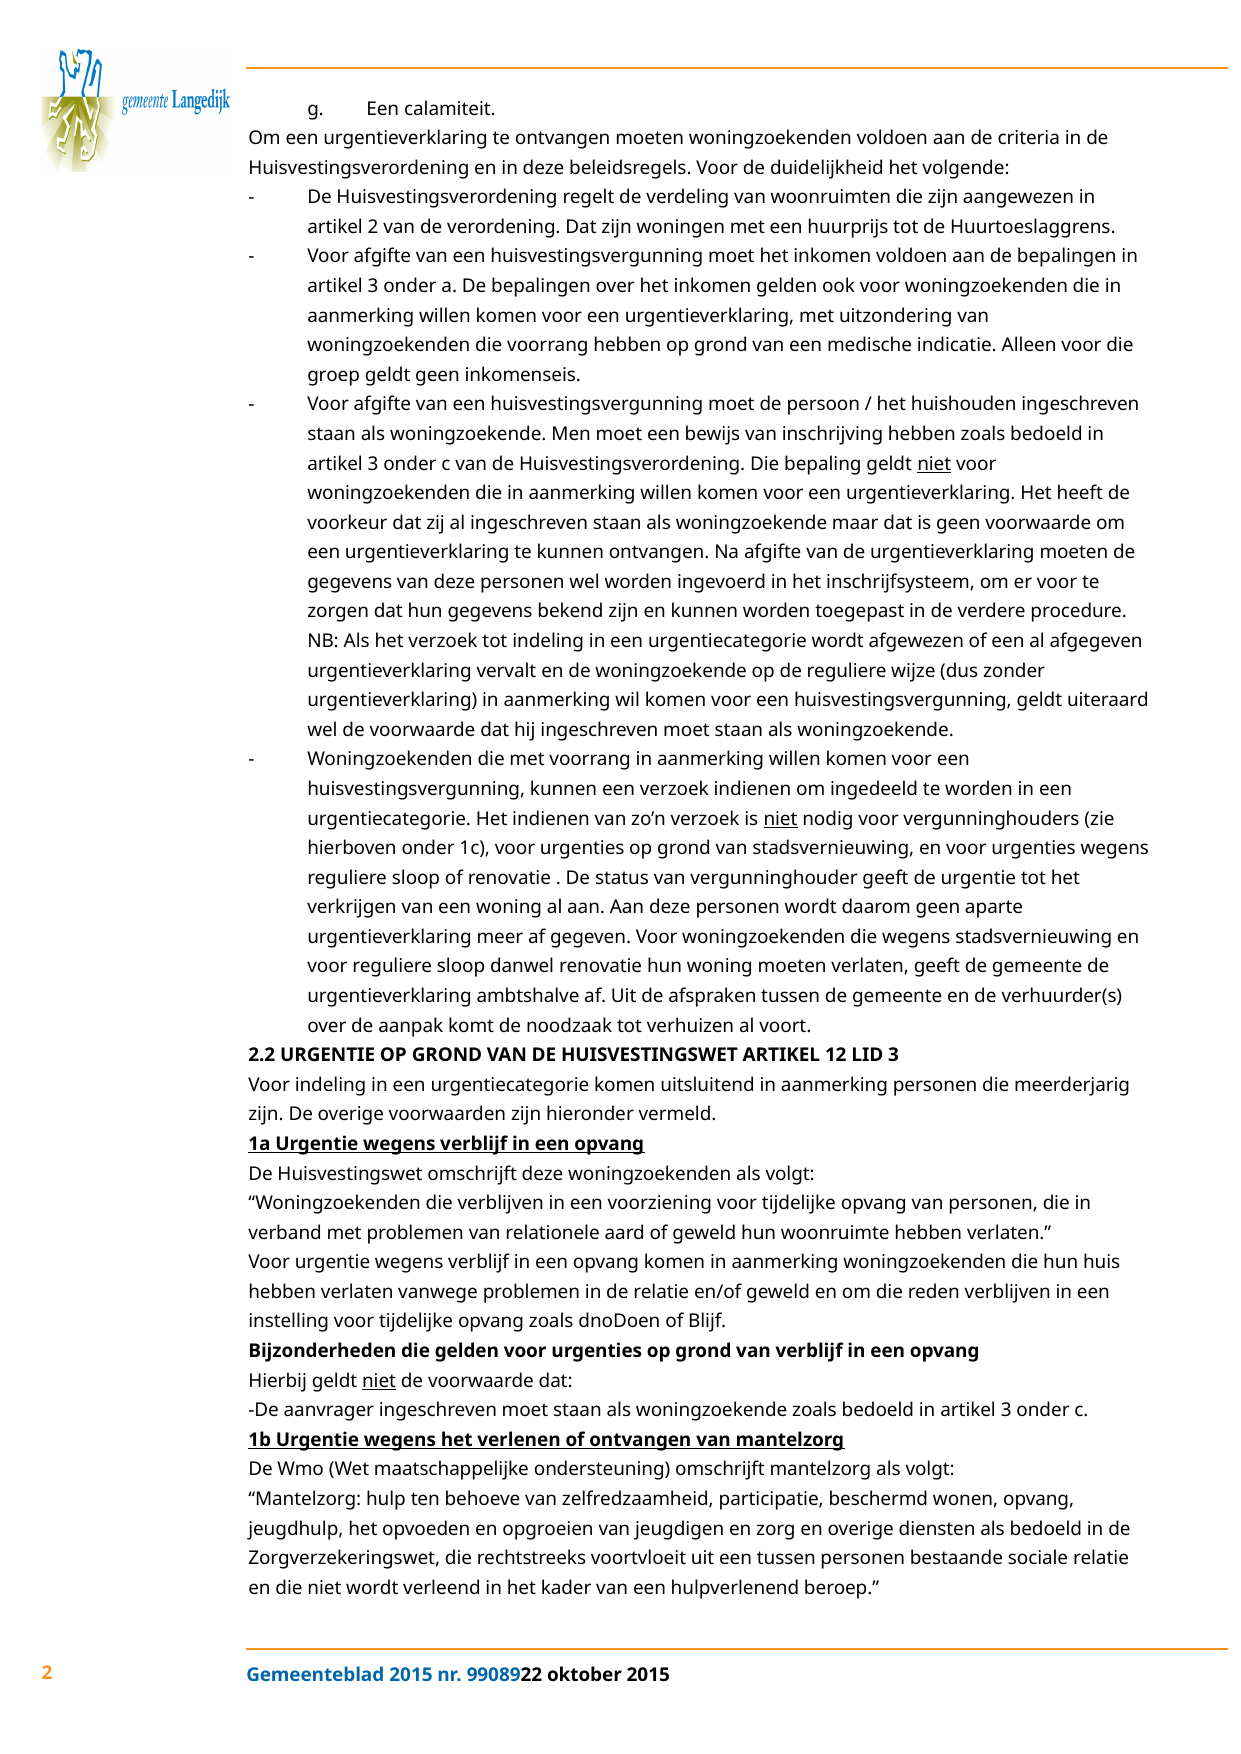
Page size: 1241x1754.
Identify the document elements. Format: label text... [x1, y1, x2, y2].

list De Huisvestingsverordening regelt de verdeling van woonruimten die zijn aangewezen in artikel 2 van de verordening. Dat zijn woningen met een huurprijs tot de Huurtoeslaggrens. [248, 183, 1152, 239]
text -De aanvrager ingeschreven moet staan als woningzoekende zoals bedoeld in artikel 3 onder c. [248, 1396, 1152, 1422]
text Voor urgentie wegens verblijf in een opvang komen in aanmerking woningzoekenden die hun huis hebben verlaten vanwege problemen in de relatie en/of geweld en om die reden verblijven in een instelling voor tijdelijke opvang zoals dnoDoen of Blijf. [248, 1248, 1152, 1333]
text Bijzonderheden die gelden voor urgenties op grond van verblijf in een opvang [248, 1337, 1152, 1363]
text Hierbij geldt niet de voorwaarde dat: [248, 1367, 1152, 1393]
text 1a Urgentie wegens verblijf in een opvang [248, 1130, 1152, 1156]
text 1b Urgentie wegens het verlenen of ontvangen van mantelzorg [248, 1426, 1152, 1452]
text De Huisvestingswet omschrijft deze woningzoekenden als volgt: [248, 1160, 1152, 1186]
text “Mantelzorg: hulp ten behoeve van zelfredzaamheid, participatie, beschermd wonen, opvang, jeugdhulp, het opvoeden en opgroeien van jeugdigen en zorg en overige diensten als bedoeld in de Zorgverzekeringswet, die rechtstreeks voortvloeit uit een tussen personen bestaande sociale relatie en die niet wordt verleend in het kader van een hulpverlenend beroep.” [248, 1485, 1152, 1600]
list Voor afgifte van een huisvestingsvergunning moet het inkomen voldoen aan de bepalingen in artikel 3 onder a. De bepalingen over het inkomen gelden ook voor woningzoekenden die in aanmerking willen komen voor een urgentieverklaring, met uitzondering van woningzoekenden die voorrang hebben op grond van een medische indicatie. Alleen voor die groep geldt geen inkomenseis. [248, 243, 1152, 387]
picture [41, 47, 231, 172]
list Woningzoekenden die met voorrang in aanmerking willen komen voor een huisvestingsvergunning, kunnen een verzoek indienen om ingedeeld te worden in een urgentiecategorie. Het indienen van zo’n verzoek is niet nodig voor vergunninghouders (zie hierboven onder 1c), voor urgenties op grond van stadsvernieuwing, en voor urgenties wegens reguliere sloop of renovatie . De status van vergunninghouder geeft de urgentie tot het verkrijgen van een woning al aan. Aan deze personen wordt daarom geen aparte urgentieverklaring meer af gegeven. Voor woningzoekenden die wegens stadsvernieuwing en voor reguliere sloop danwel renovatie hun woning moeten verlaten, geeft de gemeente de urgentieverklaring ambtshalve af. Uit de afspraken tussen de gemeente en de verhuurder(s) over de aanpak komt de noodzaak tot verhuizen al voort. [248, 746, 1152, 1038]
text 2.2 URGENTIE OP GROND VAN DE HUISVESTINGSWET ARTIKEL 12 LID 3 [248, 1041, 1152, 1067]
list Voor afgifte van een huisvestingsvergunning moet de persoon / het huishouden ingeschreven staan als woningzoekende. Men moet een bewijs van inschrijving hebben zoals bedoeld in artikel 3 onder c van de Huisvestingsverordening. Die bepaling geldt niet voor woningzoekenden die in aanmerking willen komen voor een urgentieverklaring. Het heeft de voorkeur dat zij al ingeschreven staan als woningzoekende maar dat is geen voorwaarde om een urgentieverklaring te kunnen ontvangen. Na afgifte van de urgentieverklaring moeten de gegevens van deze personen wel worden ingevoerd in het inschrijfsysteem, om er voor te zorgen dat hun gegevens bekend zijn en kunnen worden toegepast in de verdere procedure. [248, 391, 1152, 623]
list Een calamiteit. [307, 95, 1152, 121]
text Om een urgentieverklaring te ontvangen moeten woningzoekenden voldoen aan de criteria in de Huisvestingsverordening en in deze beleidsregels. Voor de duidelijkheid het volgende: [248, 124, 1152, 180]
list NB: Als het verzoek tot indeling in een urgentiecategorie wordt afgewezen of een al afgegeven urgentieverklaring vervalt en de woningzoekende op de reguliere wijze (dus zonder urgentieverklaring) in aanmerking wil komen voor een huisvestingsvergunning, geldt uiteraard wel de voorwaarde dat hij ingeschreven moet staan als woningzoekende. [248, 627, 1152, 742]
text Voor indeling in een urgentiecategorie komen uitsluitend in aanmerking personen die meerderjarig zijn. De overige voorwaarden zijn hieronder vermeld. [248, 1071, 1152, 1126]
text “Woningzoekenden die verblijven in een voorziening voor tijdelijke opvang van personen, die in verband met problemen van relationele aard of geweld hun woonruimte hebben verlaten.” [248, 1189, 1152, 1245]
text De Wmo (Wet maatschappelijke ondersteuning) omschrijft mantelzorg als volgt: [248, 1456, 1152, 1481]
